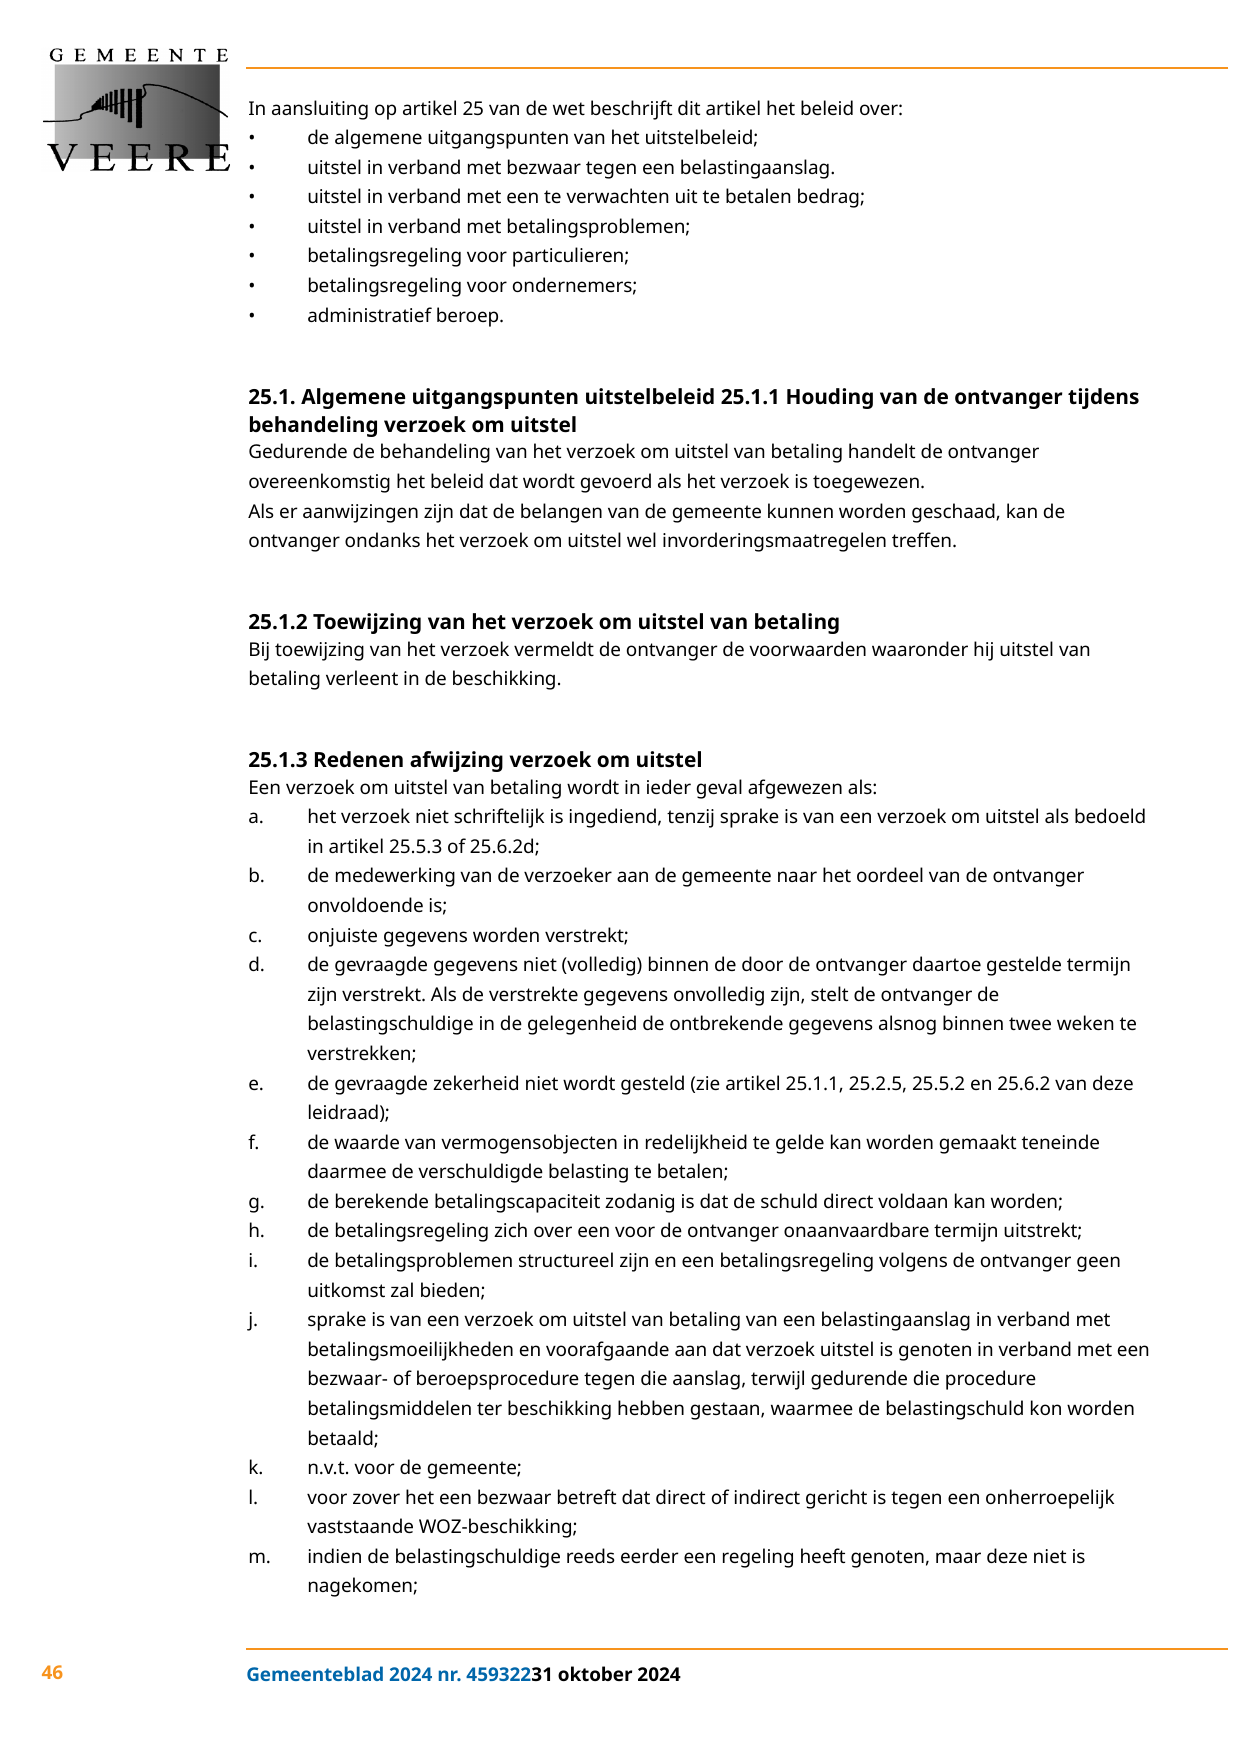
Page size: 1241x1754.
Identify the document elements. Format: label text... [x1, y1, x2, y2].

list uitstel in verband met betalingsproblemen; [248, 213, 1152, 239]
list de waarde van vermogensobjecten in redelijkheid te gelde kan worden gemaakt teneinde daarmee de verschuldigde belasting te betalen; [248, 1129, 1152, 1184]
list sprake is van een verzoek om uitstel van betaling van een belastingaanslag in verband met betalingsmoeilijkheden en voorafgaande aan dat verzoek uitstel is genoten in verband met een bezwaar- of beroepsprocedure tegen die aanslag, terwijl gedurende die procedure betalingsmiddelen ter beschikking hebben gestaan, waarmee de belastingschuld kon worden betaald; [248, 1306, 1152, 1451]
list de betalingsregeling zich over een voor de ontvanger onaanvaardbare termijn uitstrekt; [248, 1218, 1152, 1243]
list betalingsregeling voor ondernemers; [248, 272, 1152, 298]
list onjuiste gegevens worden verstrekt; [248, 922, 1152, 948]
text Als er aanwijzingen zijn dat de belangen van de gemeente kunnen worden geschaad, kan de ontvanger ondanks het verzoek om uitstel wel invorderingsmaatregelen treffen. [248, 498, 1152, 553]
list het verzoek niet schriftelijk is ingediend, tenzij sprake is van een verzoek om uitstel als bedoeld in artikel 25.5.3 of 25.6.2d; [248, 803, 1152, 859]
picture [41, 47, 231, 172]
list de berekende betalingscapaciteit zodanig is dat de schuld direct voldaan kan worden; [248, 1188, 1152, 1214]
list uitstel in verband met een te verwachten uit te betalen bedrag; [248, 183, 1152, 209]
list uitstel in verband met bezwaar tegen een belastingaanslag. [248, 154, 1152, 180]
text Gedurende de behandeling van het verzoek om uitstel van betaling handelt de ontvanger overeenkomstig het beleid dat wordt gevoerd als het verzoek is toegewezen. [248, 439, 1152, 494]
list de gevraagde zekerheid niet wordt gesteld (zie artikel 25.1.1, 25.2.5, 25.5.2 en 25.6.2 van deze leidraad); [248, 1070, 1152, 1125]
list voor zover het een bezwaar betreft dat direct of indirect gericht is tegen een onherroepelijk vaststaande WOZ-beschikking; [248, 1484, 1152, 1539]
list de medewerking van de verzoeker aan de gemeente naar het oordeel van de ontvanger onvoldoende is; [248, 863, 1152, 918]
text 25.1.3 Redenen afwijzing verzoek om uitstel [248, 746, 1152, 774]
text Een verzoek om uitstel van betaling wordt in ieder geval afgewezen als: [248, 774, 1152, 800]
text 25.1.2 Toewijzing van het verzoek om uitstel van betaling [248, 607, 1152, 636]
list administratief beroep. [248, 302, 1152, 328]
text In aansluiting op artikel 25 van de wet beschrijft dit artikel het beleid over: [248, 95, 1152, 121]
list de gevraagde gegevens niet (volledig) binnen de door de ontvanger daartoe gestelde termijn zijn verstrekt. Als de verstrekte gegevens onvolledig zijn, stelt de ontvanger de belastingschuldige in de gelegenheid de ontbrekende gegevens alsnog binnen twee weken te verstrekken; [248, 951, 1152, 1066]
text 25.1. Algemene uitgangspunten uitstelbeleid 25.1.1 Houding van de ontvanger tijdens behandeling verzoek om uitstel [248, 382, 1152, 439]
list n.v.t. voor de gemeente; [248, 1454, 1152, 1480]
list de algemene uitgangspunten van het uitstelbeleid; [248, 124, 1152, 150]
text Bij toewijzing van het verzoek vermeldt de ontvanger de voorwaarden waaronder hij uitstel van betaling verleent in de beschikking. [248, 636, 1152, 691]
list betalingsregeling voor particulieren; [248, 243, 1152, 268]
list indien de belastingschuldige reeds eerder een regeling heeft genoten, maar deze niet is nagekomen; [248, 1543, 1152, 1598]
list de betalingsproblemen structureel zijn en een betalingsregeling volgens de ontvanger geen uitkomst zal bieden; [248, 1247, 1152, 1303]
